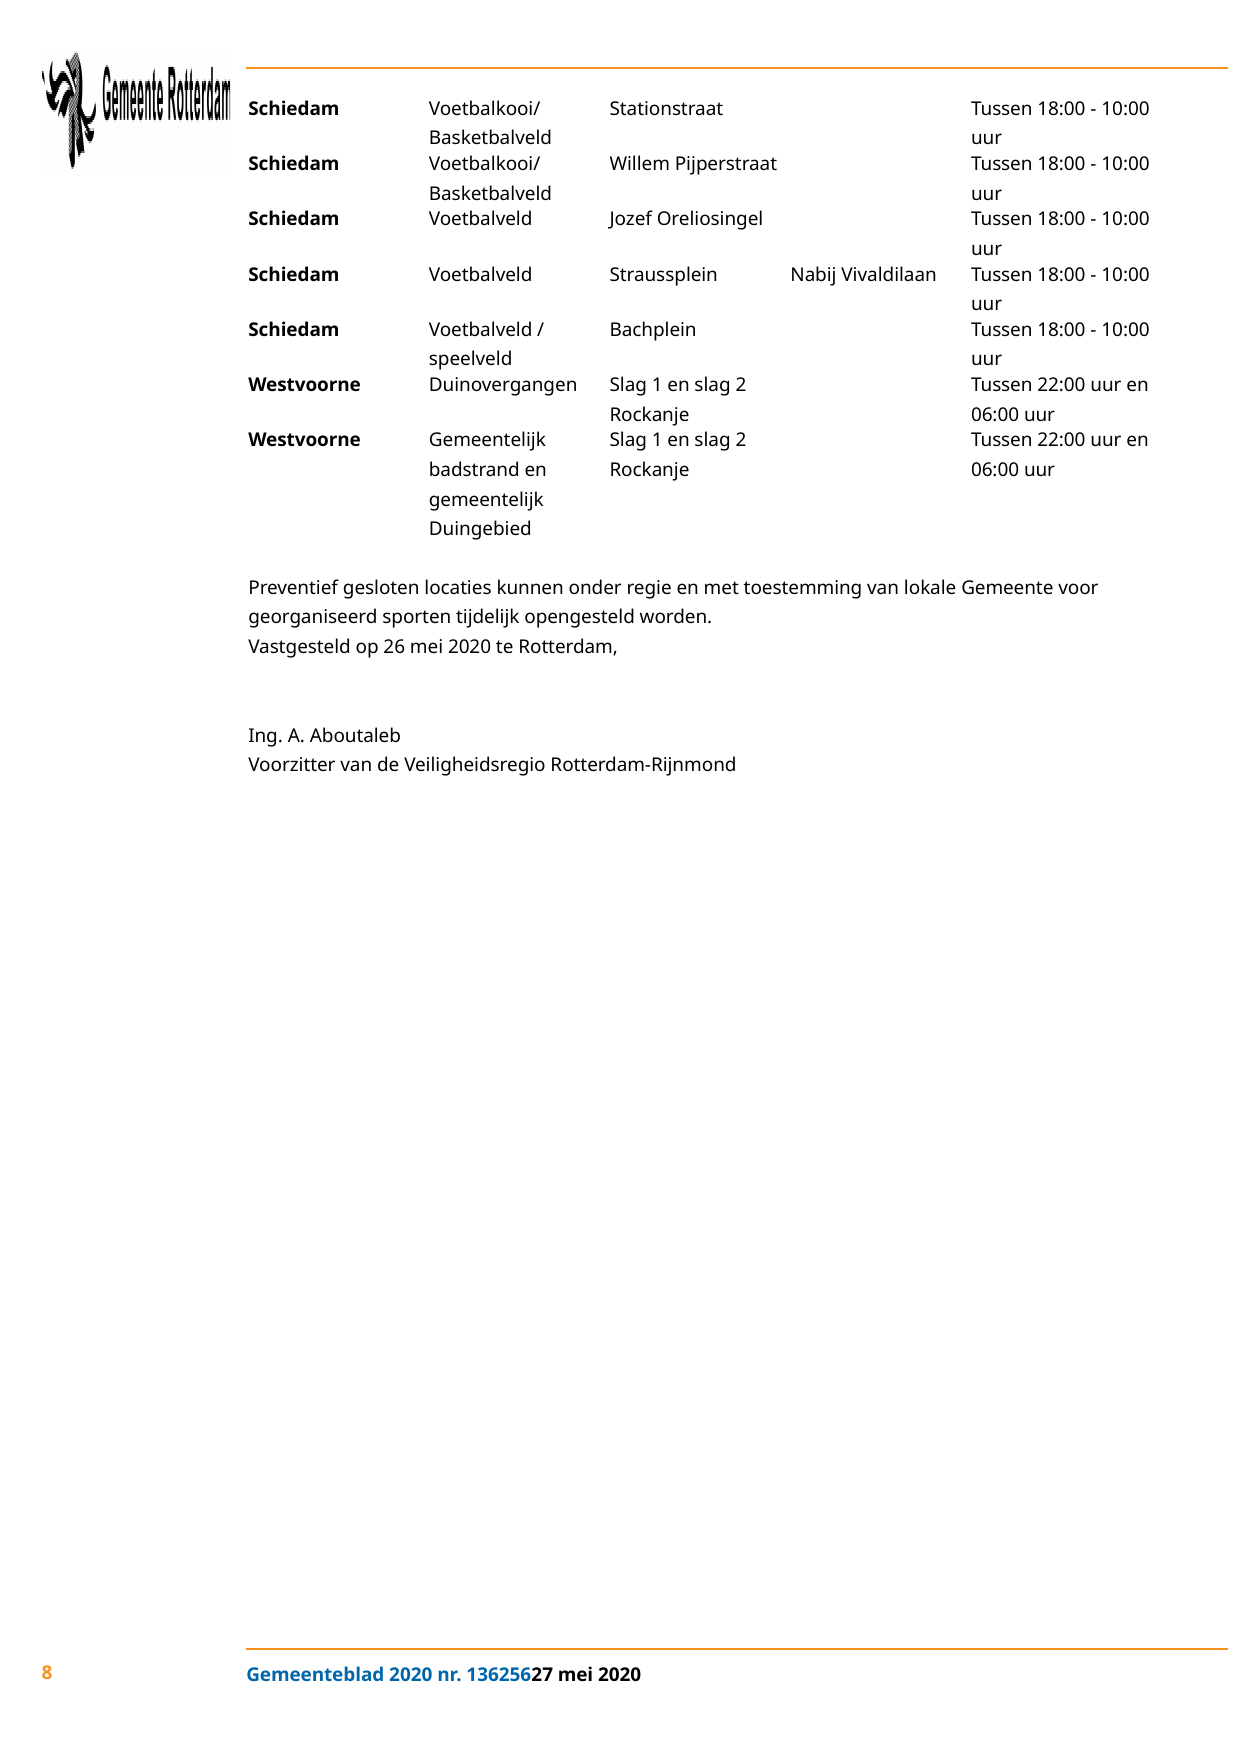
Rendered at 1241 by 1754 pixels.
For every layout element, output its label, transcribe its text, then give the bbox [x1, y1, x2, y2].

table_cell Slag 1 en slag 2 Rockanje [609, 371, 790, 427]
table_cell [790, 427, 971, 541]
table_cell Tussen 18:00 - 10:00 uur [971, 205, 1152, 261]
table_cell Schiedam [248, 205, 429, 261]
table_cell Bachplein [609, 316, 790, 371]
table_cell Schiedam [248, 150, 429, 205]
table_cell Tussen 22:00 uur en 06:00 uur [971, 371, 1152, 427]
text Voorzitter van de Veiligheidsregio Rotterdam-Rijnmond [248, 751, 1152, 777]
table_cell Tussen 18:00 - 10:00 uur [971, 150, 1152, 205]
table_cell [790, 95, 971, 150]
table_cell Voetbalkooi/Basketbalveld [429, 95, 609, 150]
table_cell Voetbalveld / speelveld [429, 316, 609, 371]
picture [41, 47, 231, 172]
table_cell [790, 150, 971, 205]
table_cell [790, 205, 971, 261]
table_cell Tussen 18:00 - 10:00 uur [971, 261, 1152, 316]
table_cell Voetbalveld [429, 205, 609, 261]
table_cell [790, 316, 971, 371]
table_cell Straussplein [609, 261, 790, 316]
text Ing. A. Aboutaleb [248, 722, 1152, 748]
table_cell Tussen 22:00 uur en 06:00 uur [971, 427, 1152, 541]
table_cell Schiedam [248, 316, 429, 371]
table_cell Jozef Oreliosingel [609, 205, 790, 261]
table_cell Tussen 18:00 - 10:00 uur [971, 316, 1152, 371]
table_cell Schiedam [248, 261, 429, 316]
table_cell [790, 371, 971, 427]
table_cell Tussen 18:00 - 10:00 uur [971, 95, 1152, 150]
table_cell Slag 1 en slag 2 Rockanje [609, 427, 790, 541]
table_cell Willem Pijperstraat [609, 150, 790, 205]
table_cell Schiedam [248, 95, 429, 150]
table_cell Duinovergangen [429, 371, 609, 427]
table_cell Westvoorne [248, 371, 429, 427]
table_cell Stationstraat [609, 95, 790, 150]
table_cell Westvoorne [248, 427, 429, 541]
table_cell Voetbalkooi/Basketbalveld [429, 150, 609, 205]
text Preventief gesloten locaties kunnen onder regie en met toestemming van lokale Gemeente voor georganiseerd sporten tijdelijk opengesteld worden. [248, 574, 1152, 629]
table_cell Nabij Vivaldilaan [790, 261, 971, 316]
text Vastgesteld op 26 mei 2020 te Rotterdam, [248, 633, 1152, 659]
table_cell Gemeentelijk badstrand en gemeentelijk Duingebied [429, 427, 609, 541]
table_cell Voetbalveld [429, 261, 609, 316]
